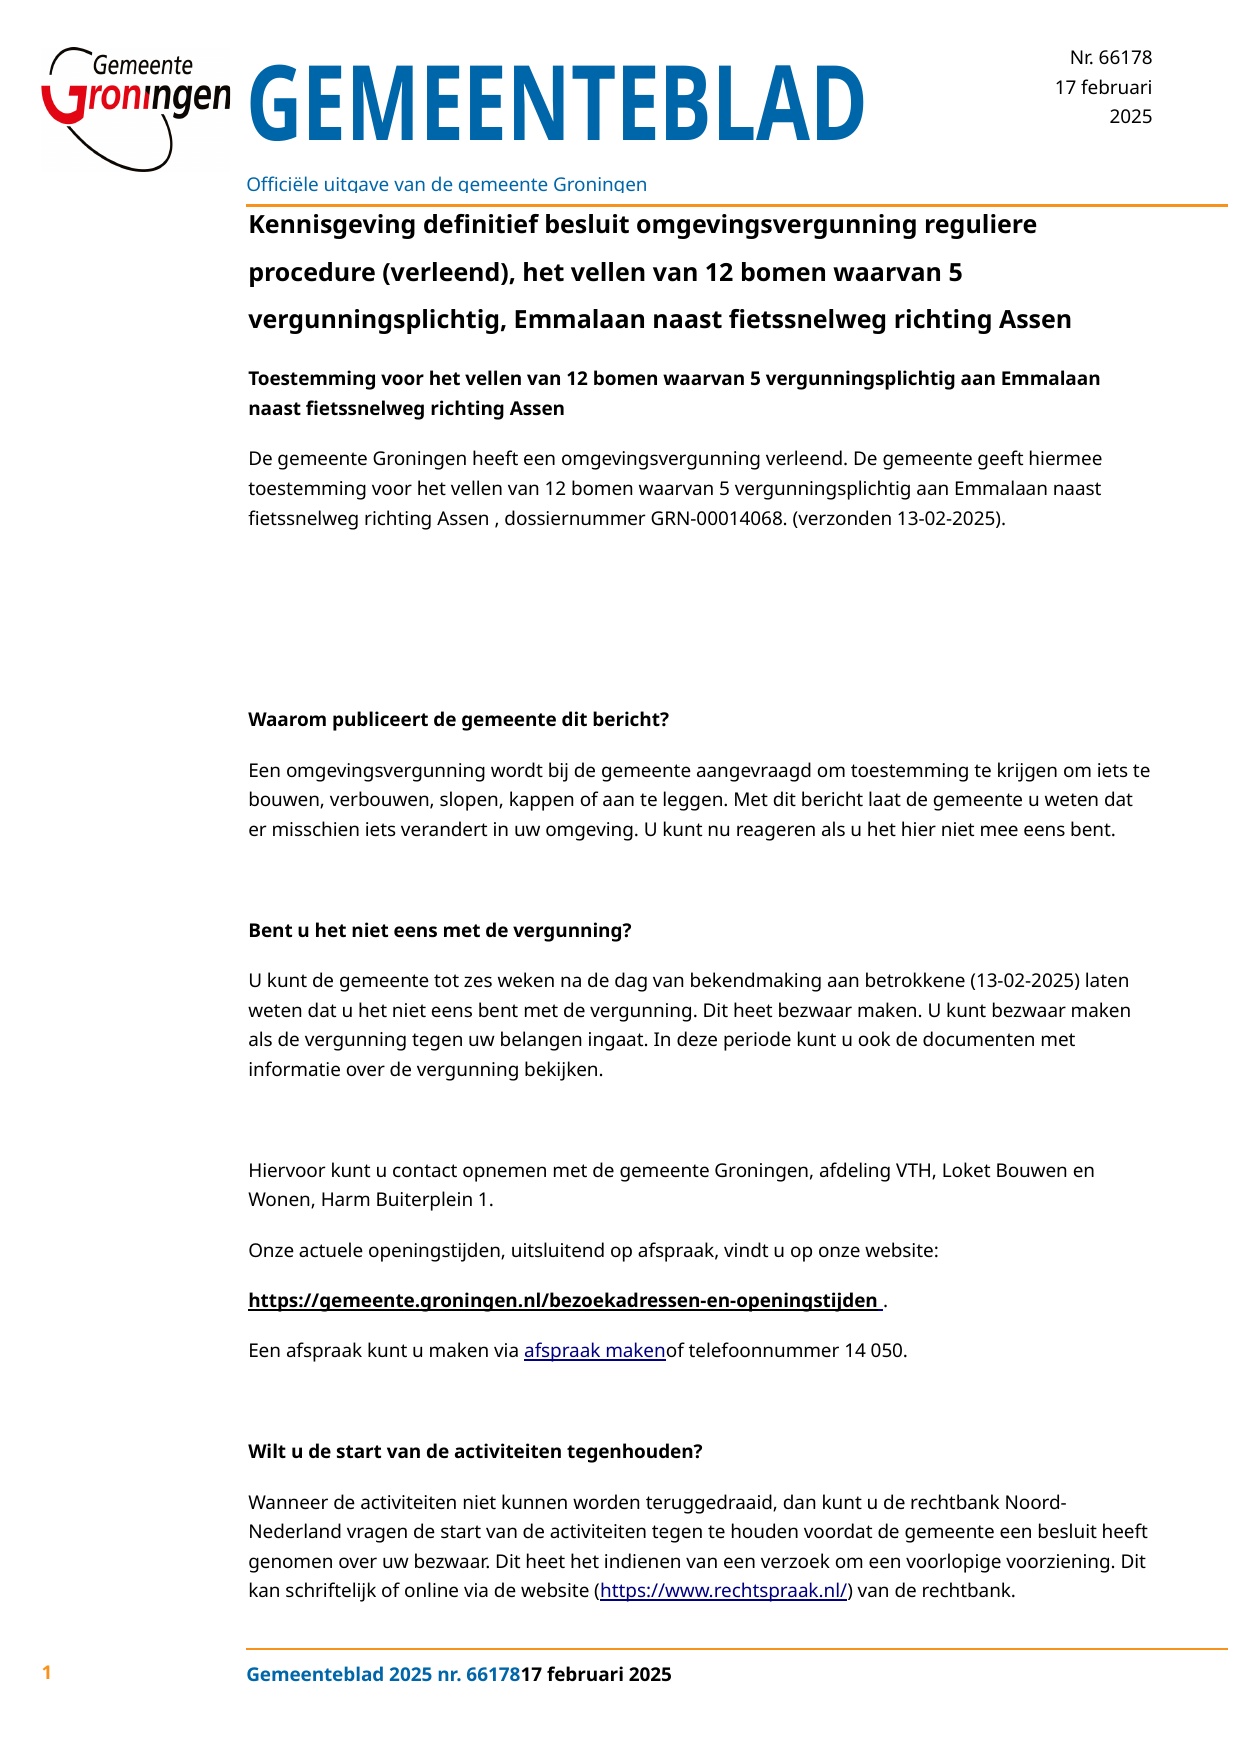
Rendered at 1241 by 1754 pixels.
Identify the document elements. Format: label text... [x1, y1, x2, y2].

picture [41, 47, 231, 172]
text Wanneer de activiteiten niet kunnen worden teruggedraaid, dan kunt u de rechtbank Noord-Nederland vragen de start van de activiteiten tegen te houden voordat de gemeente een besluit heeft genomen over uw bezwaar. Dit heet het indienen van een verzoek om een voorlopige voorziening. Dit kan schriftelijk of online via de website (https://www.rechtspraak.nl/) van de rechtbank. [248, 1489, 1152, 1603]
text Waarom publiceert de gemeente dit bericht? [248, 706, 1152, 732]
text https://gemeente.groningen.nl/bezoekadressen-en-openingstijden . [248, 1287, 1152, 1313]
text Onze actuele openingstijden, uitsluitend op afspraak, vindt u op onze website: [248, 1237, 1152, 1262]
text U kunt de gemeente tot zes weken na de dag van bekendmaking aan betrokkene (13-02-2025) laten weten dat u het niet eens bent met de vergunning. Dit heet bezwaar maken. U kunt bezwaar maken als de vergunning tegen uw belangen ingaat. In deze periode kunt u ook de documenten met informatie over de vergunning bekijken. [248, 967, 1152, 1082]
text Een afspraak kunt u maken via afspraak makenof telefoonnummer 14 050. [248, 1338, 1152, 1363]
text Kennisgeving definitief besluit omgevingsvergunning reguliere procedure (verleend), het vellen van 12 bomen waarvan 5 vergunningsplichtig, Emmalaan naast fietssnelweg richting Assen [248, 207, 1152, 336]
text Bent u het niet eens met de vergunning? [248, 917, 1152, 942]
text Een omgevingsvergunning wordt bij de gemeente aangevraagd om toestemming te krijgen om iets te bouwen, verbouwen, slopen, kappen of aan te leggen. Met dit bericht laat de gemeente u weten dat er misschien iets verandert in uw omgeving. U kunt nu reageren als u het hier niet mee eens bent. [248, 757, 1152, 842]
text Wilt u de start van de activiteiten tegenhouden? [248, 1438, 1152, 1464]
text Toestemming voor het vellen van 12 bomen waarvan 5 vergunningsplichtig aan Emmalaan naast fietssnelweg richting Assen [248, 366, 1152, 421]
text Hiervoor kunt u contact opnemen met de gemeente Groningen, afdeling VTH, Loket Bouwen en Wonen, Harm Buiterplein 1. [248, 1157, 1152, 1212]
text De gemeente Groningen heeft een omgevingsvergunning verleend. De gemeente geeft hiermee toestemming voor het vellen van 12 bomen waarvan 5 vergunningsplichtig aan Emmalaan naast fietssnelweg richting Assen , dossiernummer GRN-00014068. (verzonden 13-02-2025). [248, 446, 1152, 530]
